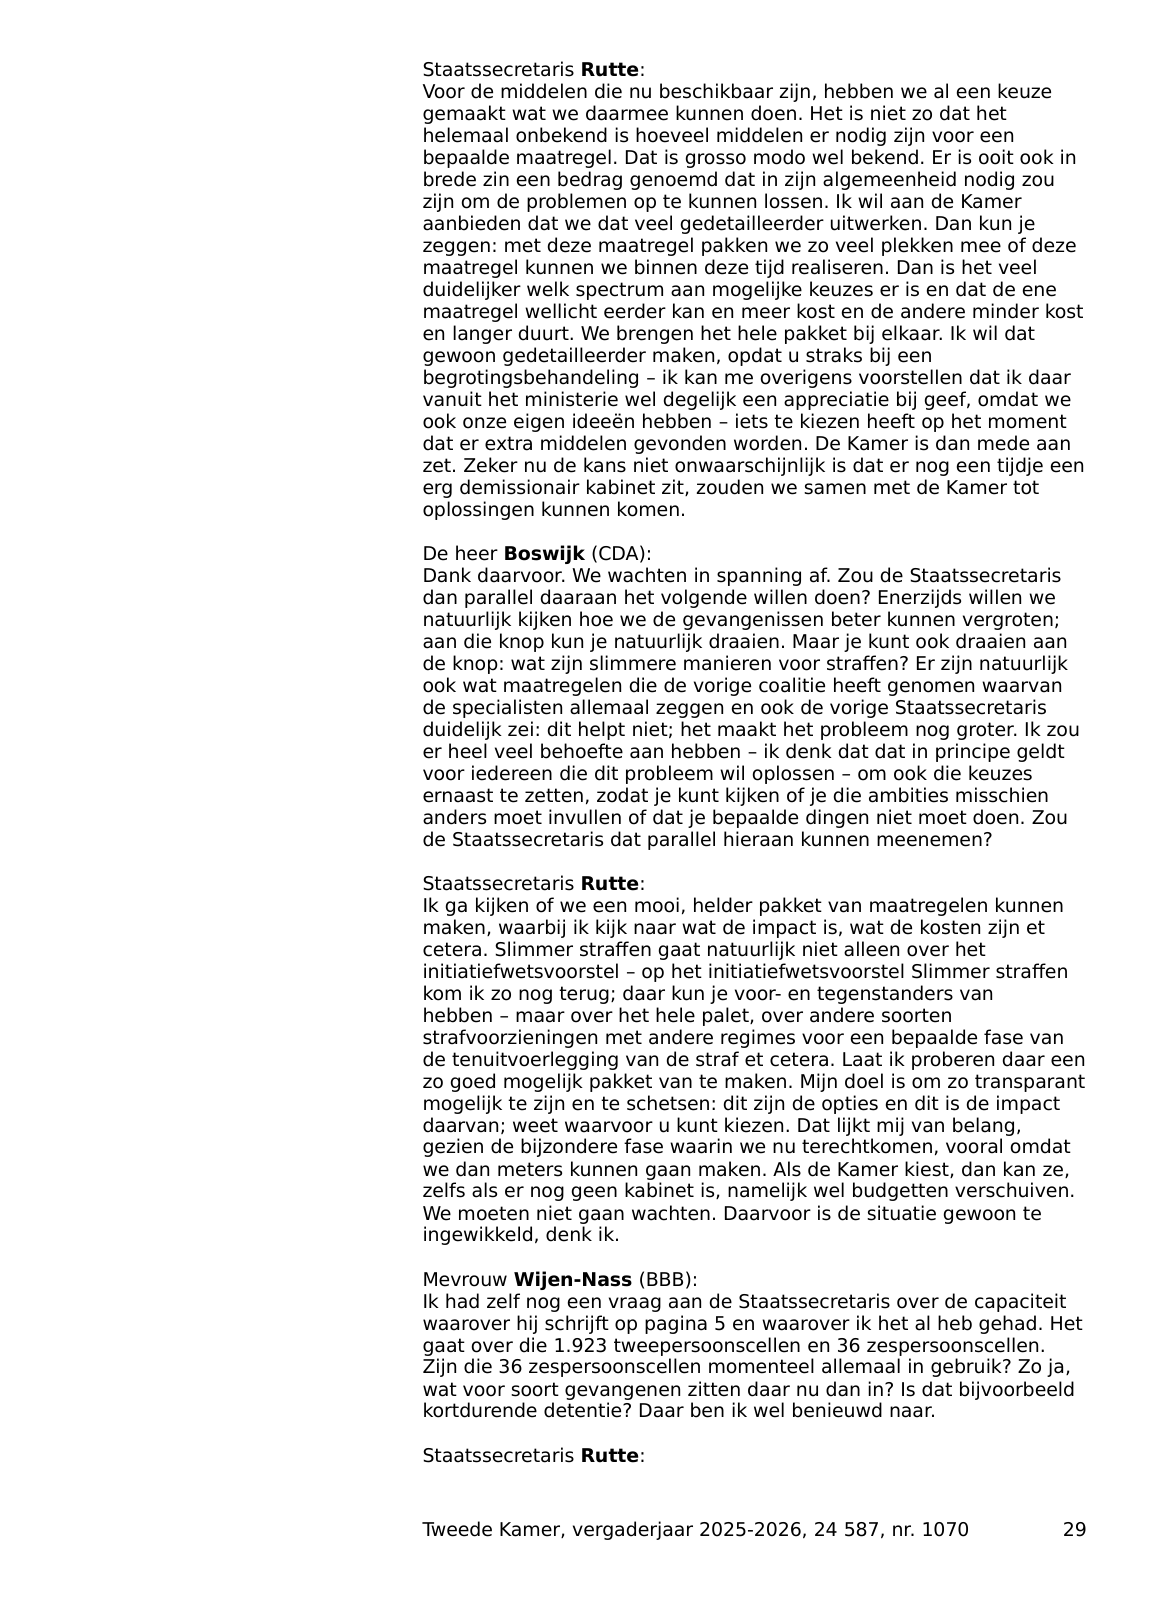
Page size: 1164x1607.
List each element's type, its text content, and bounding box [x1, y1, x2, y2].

text Mevrouw Wijen-Nass (BBB): [422, 1268, 1087, 1291]
text Staatssecretaris Rutte: [422, 873, 1087, 895]
text Ik ga kijken of we een mooi, helder pakket van maatregelen kunnen maken, waarbij ik kijk naar wat de impact is, wat de kosten zijn et cetera. Slimmer straffen gaat natuurlijk niet alleen over het initiatiefwetsvoorstel – op het initiatiefwetsvoorstel Slimmer straffen kom ik zo nog terug; daar kun je voor- en tegenstanders van hebben – maar over het hele palet, over andere soorten strafvoorzieningen met andere regimes voor een bepaalde fase van de tenuitvoerlegging van de straf et cetera. Laat ik proberen daar een zo goed mogelijk pakket van te maken. Mijn doel is om zo transparant mogelijk te zijn en te schetsen: dit zijn de opties en dit is de impact daarvan; weet waarvoor u kunt kiezen. Dat lijkt mij van belang, gezien de bijzondere fase waarin we nu terechtkomen, vooral omdat we dan meters kunnen gaan maken. Als de Kamer kiest, dan kan ze, zelfs als er nog geen kabinet is, namelijk wel budgetten verschuiven. We moeten niet gaan wachten. Daarvoor is de situatie gewoon te ingewikkeld, denk ik. [422, 895, 1087, 1246]
text Voor de middelen die nu beschikbaar zijn, hebben we al een keuze gemaakt wat we daarmee kunnen doen. Het is niet zo dat het helemaal onbekend is hoeveel middelen er nodig zijn voor een bepaalde maatregel. Dat is grosso modo wel bekend. Er is ooit ook in brede zin een bedrag genoemd dat in zijn algemeenheid nodig zou zijn om de problemen op te kunnen lossen. Ik wil aan de Kamer aanbieden dat we dat veel gedetailleerder uitwerken. Dan kun je zeggen: met deze maatregel pakken we zo veel plekken mee of deze maatregel kunnen we binnen deze tijd realiseren. Dan is het veel duidelijker welk spectrum aan mogelijke keuzes er is en dat de ene maatregel wellicht eerder kan en meer kost en de andere minder kost en langer duurt. We brengen het hele pakket bij elkaar. Ik wil dat gewoon gedetailleerder maken, opdat u straks bij een begrotingsbehandeling – ik kan me overigens voorstellen dat ik daar vanuit het ministerie wel degelijk een appreciatie bij geef, omdat we ook onze eigen ideeën hebben – iets te kiezen heeft op het moment dat er extra middelen gevonden worden. De Kamer is dan mede aan zet. Zeker nu de kans niet onwaarschijnlijk is dat er nog een tijdje een erg demissionair kabinet zit, zouden we samen met de Kamer tot oplossingen kunnen komen. [422, 81, 1087, 521]
text Staatssecretaris Rutte: [422, 1444, 1087, 1467]
text Ik had zelf nog een vraag aan de Staatssecretaris over de capaciteit waarover hij schrijft op pagina 5 en waarover ik het al heb gehad. Het gaat over die 1.923 tweepersoonscellen en 36 zespersoonscellen. Zijn die 36 zespersoonscellen momenteel allemaal in gebruik? Zo ja, wat voor soort gevangenen zitten daar nu dan in? Is dat bijvoorbeeld kortdurende detentie? Daar ben ik wel benieuwd naar. [422, 1291, 1087, 1422]
text Staatssecretaris Rutte: [422, 59, 1087, 81]
text De heer Boswijk (CDA): [422, 543, 1087, 565]
text Dank daarvoor. We wachten in spanning af. Zou de Staatssecretaris dan parallel daaraan het volgende willen doen? Enerzijds willen we natuurlijk kijken hoe we de gevangenissen beter kunnen vergroten; aan die knop kun je natuurlijk draaien. Maar je kunt ook draaien aan de knop: wat zijn slimmere manieren voor straffen? Er zijn natuurlijk ook wat maatregelen die de vorige coalitie heeft genomen waarvan de specialisten allemaal zeggen en ook de vorige Staatssecretaris duidelijk zei: dit helpt niet; het maakt het probleem nog groter. Ik zou er heel veel behoefte aan hebben – ik denk dat dat in principe geldt voor iedereen die dit probleem wil oplossen – om ook die keuzes ernaast te zetten, zodat je kunt kijken of je die ambities misschien anders moet invullen of dat je bepaalde dingen niet moet doen. Zou de Staatssecretaris dat parallel hieraan kunnen meenemen? [422, 565, 1087, 851]
